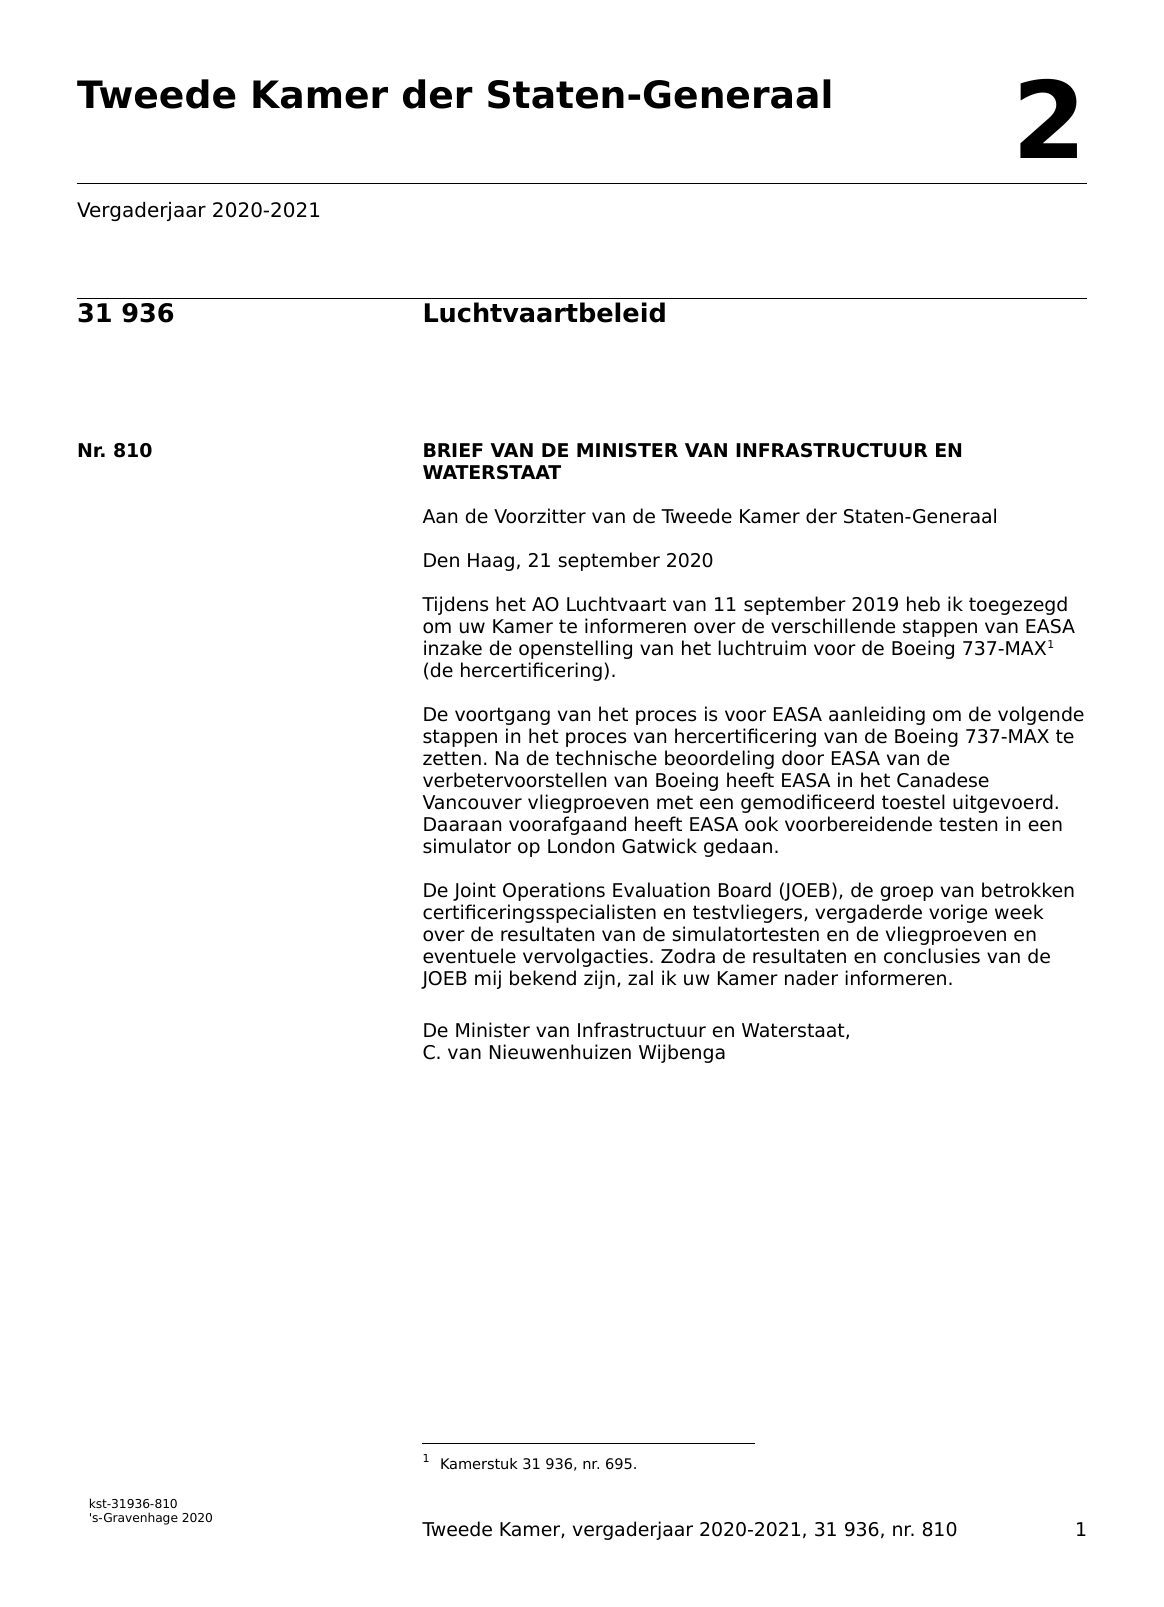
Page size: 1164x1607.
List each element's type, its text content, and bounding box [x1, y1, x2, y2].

text Tijdens het AO Luchtvaart van 11 september 2019 heb ik toegezegd om uw Kamer te informeren over de verschillende stappen van EASA inzake de openstelling van het luchtruim voor de Boeing 737-MAX (de hercertificering). [422, 594, 1087, 682]
text Aan de Voorzitter van de Tweede Kamer der Staten-Generaal [422, 506, 1087, 528]
table_header 2 [886, 59, 1087, 183]
text 's-Gravenhage 2020 [88, 1511, 323, 1525]
text Kamerstuk 31 936, nr. 695. [422, 1452, 1087, 1474]
text De voortgang van het proces is voor EASA aanleiding om de volgende stappen in het proces van hercertificering van de Boeing 737-MAX te zetten. Na de technische beoordeling door EASA van de verbetervoorstellen van Boeing heeft EASA in het Canadese Vancouver vliegproeven met een gemodificeerd toestel uitgevoerd. Daaraan voorafgaand heeft EASA ook voorbereidende testen in een simulator op London Gatwick gedaan. [422, 704, 1087, 858]
text De Minister van Infrastructuur en Waterstaat, C. van Nieuwenhuizen Wijbenga [422, 1020, 1087, 1064]
subtitle 31 936 Luchtvaartbeleid [77, 299, 1087, 329]
table_cell Vergaderjaar 2020-2021 [77, 184, 1087, 298]
subtitle Nr. 810 BRIEF VAN DE MINISTER VAN INFRASTRUCTUUR EN WATERSTAAT [77, 440, 1087, 484]
text kst-31936-810 [88, 1497, 323, 1511]
table_header Tweede Kamer der Staten-Generaal [77, 59, 886, 183]
text De Joint Operations Evaluation Board (JOEB), de groep van betrokken certificeringsspecialisten en testvliegers, vergaderde vorige week over de resultaten van de simulatortesten en de vliegproeven en eventuele vervolgacties. Zodra de resultaten en conclusies van de JOEB mij bekend zijn, zal ik uw Kamer nader informeren. [422, 880, 1087, 990]
text Den Haag, 21 september 2020 [422, 550, 1087, 572]
